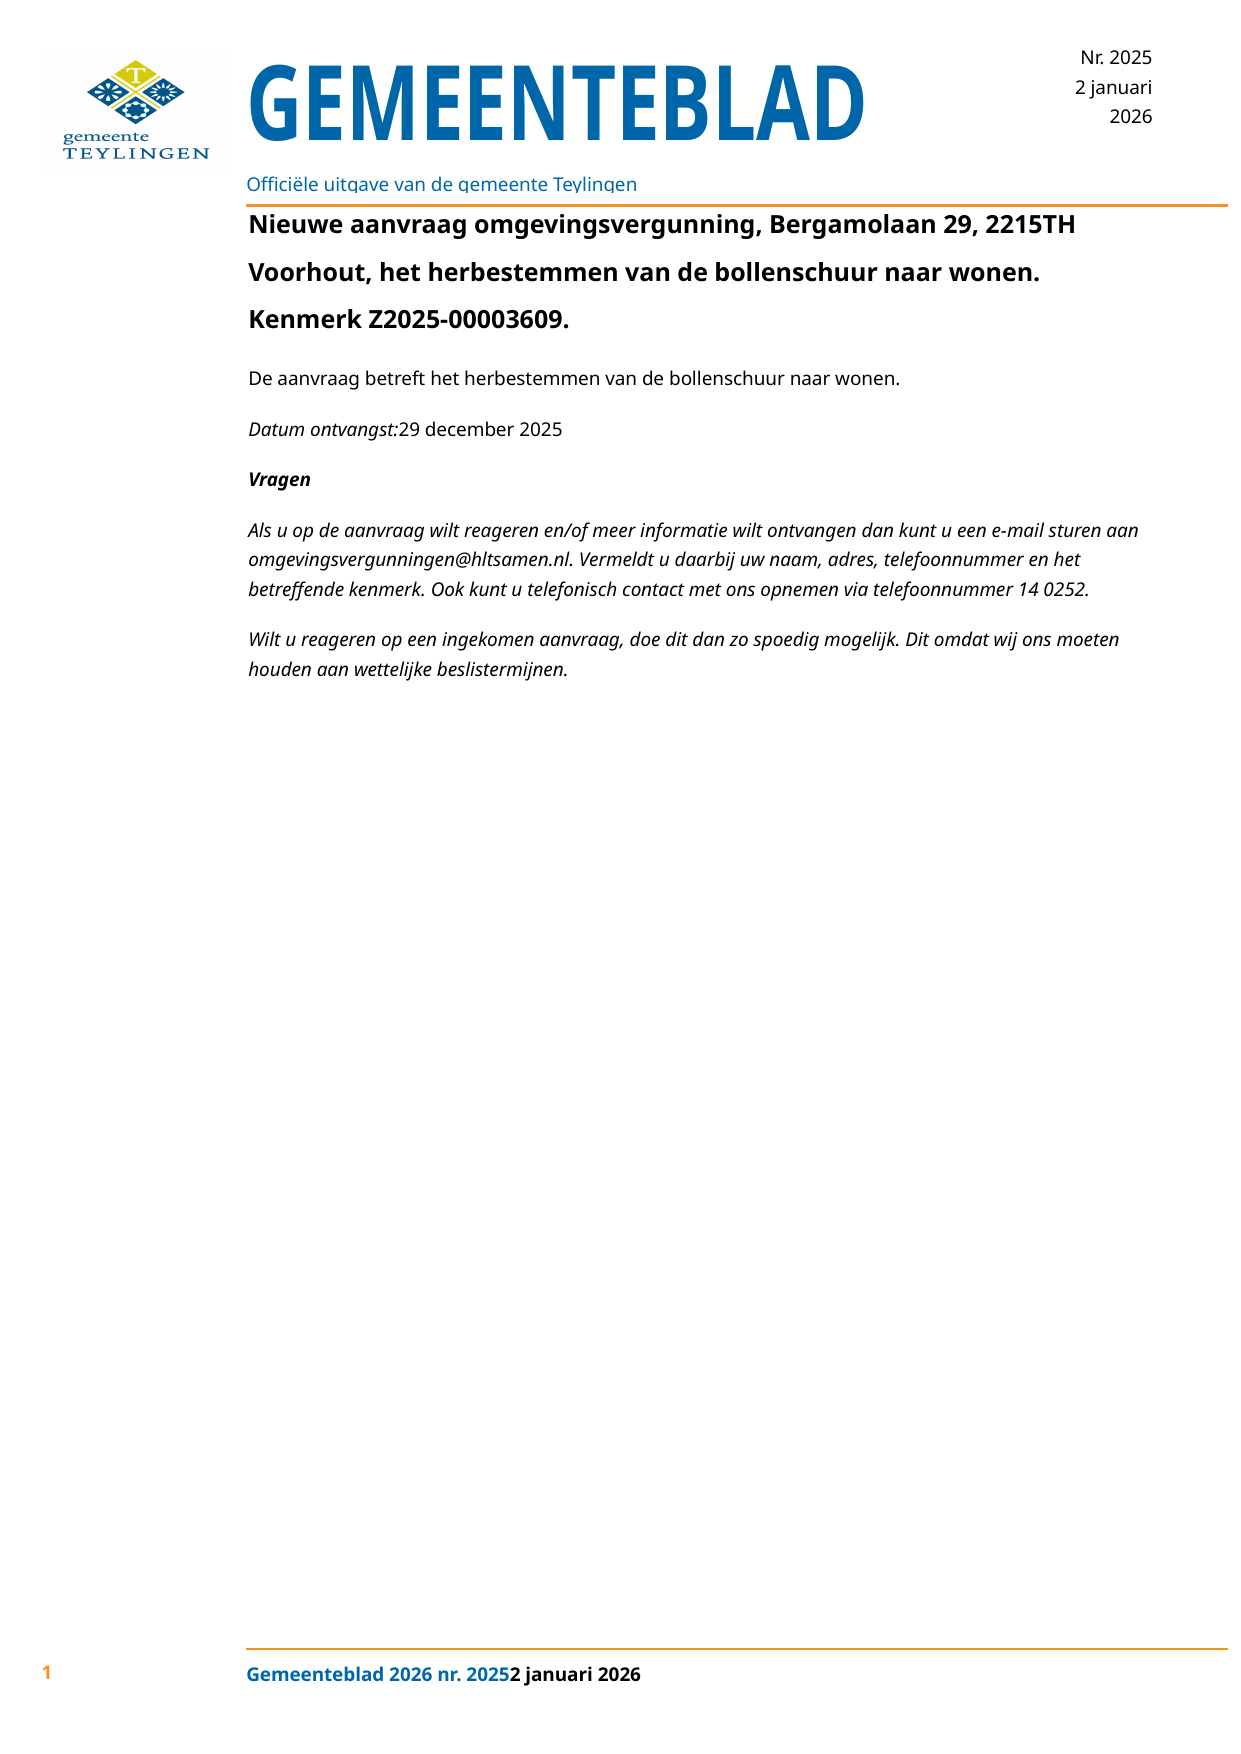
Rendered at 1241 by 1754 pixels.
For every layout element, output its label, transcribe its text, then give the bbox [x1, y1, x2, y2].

text Nieuwe aanvraag omgevingsvergunning, Bergamolaan 29, 2215TH Voorhout, het herbestemmen van de bollenschuur naar wonen. Kenmerk Z2025-00003609. [248, 207, 1152, 336]
text Datum ontvangst:29 december 2025 [248, 416, 1152, 442]
text Vragen [248, 466, 1152, 492]
text Als u op de aanvraag wilt reageren en/of meer informatie wilt ontvangen dan kunt u een e-mail sturen aan omgevingsvergunningen@hltsamen.nl. Vermeldt u daarbij uw naam, adres, telefoonnummer en het betreffende kenmerk. Ook kunt u telefonisch contact met ons opnemen via telefoonnummer 14 0252. [248, 517, 1152, 602]
text Wilt u reageren op een ingekomen aanvraag, doe dit dan zo spoedig mogelijk. Dit omdat wij ons moeten houden aan wettelijke beslistermijnen. [248, 626, 1152, 682]
text De aanvraag betreft het herbestemmen van de bollenschuur naar wonen. [248, 366, 1152, 391]
picture [41, 47, 231, 172]
